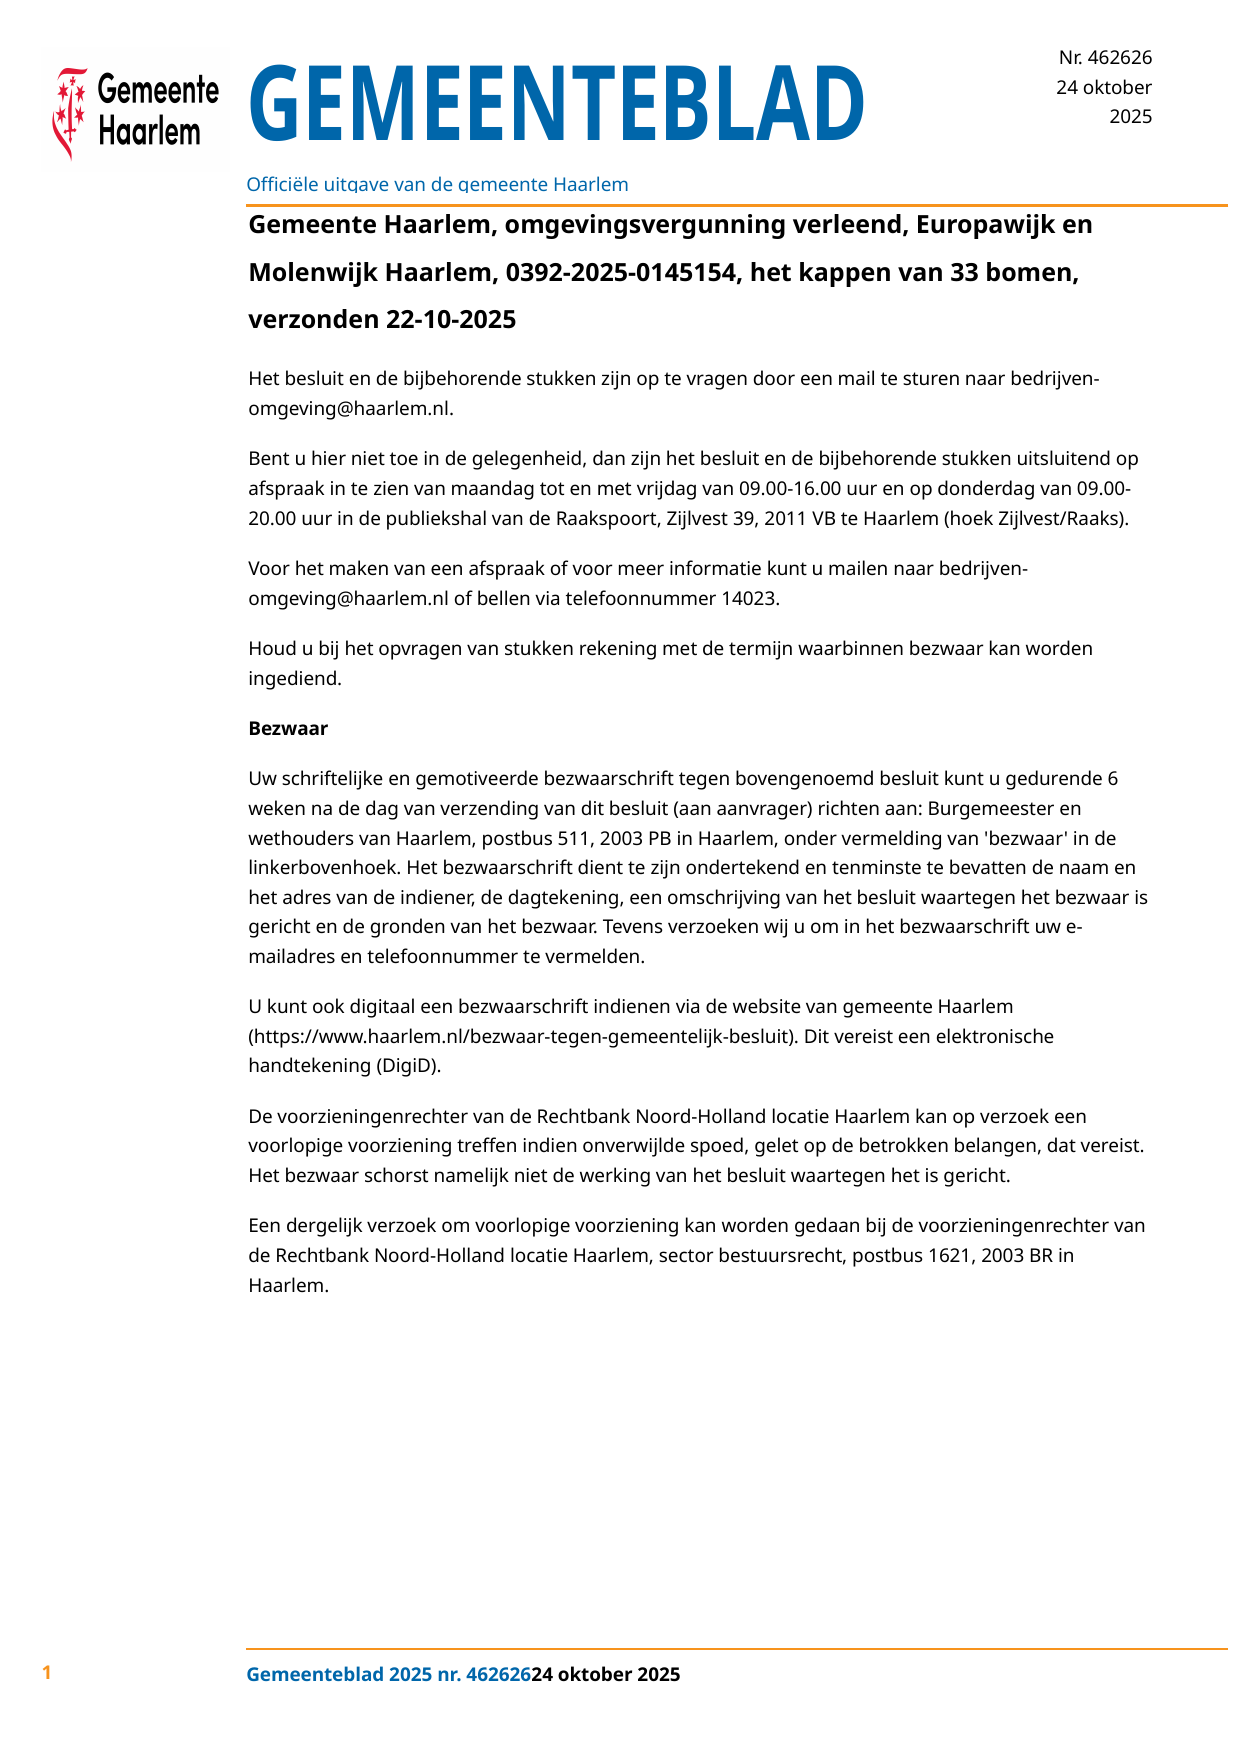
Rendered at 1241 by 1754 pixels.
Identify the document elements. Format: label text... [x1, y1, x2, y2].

text Bezwaar [248, 715, 1152, 741]
text Houd u bij het opvragen van stukken rekening met de termijn waarbinnen bezwaar kan worden ingediend. [248, 635, 1152, 690]
picture [41, 47, 231, 172]
text De voorzieningenrechter van de Rechtbank Noord-Holland locatie Haarlem kan op verzoek een voorlopige voorziening treffen indien onverwijlde spoed, gelet op de betrokken belangen, dat vereist. Het bezwaar schorst namelijk niet de werking van het besluit waartegen het is gericht. [248, 1103, 1152, 1188]
text Bent u hier niet toe in de gelegenheid, dan zijn het besluit en de bijbehorende stukken uitsluitend op afspraak in te zien van maandag tot en met vrijdag van 09.00-16.00 uur en op donderdag van 09.00-20.00 uur in de publiekshal van de Raakspoort, Zijlvest 39, 2011 VB te Haarlem (hoek Zijlvest/Raaks). [248, 446, 1152, 530]
text Uw schriftelijke en gemotiveerde bezwaarschrift tegen bovengenoemd besluit kunt u gedurende 6 weken na de dag van verzending van dit besluit (aan aanvrager) richten aan: Burgemeester en wethouders van Haarlem, postbus 511, 2003 PB in Haarlem, onder vermelding van 'bezwaar' in de linkerbovenhoek. Het bezwaarschrift dient te zijn ondertekend en tenminste te bevatten de naam en het adres van de indiener, de dagtekening, een omschrijving van het besluit waartegen het bezwaar is gericht en de gronden van het bezwaar. Tevens verzoeken wij u om in het bezwaarschrift uw e-mailadres en telefoonnummer te vermelden. [248, 766, 1152, 969]
text Gemeente Haarlem, omgevingsvergunning verleend, Europawijk en Molenwijk Haarlem, 0392-2025-0145154, het kappen van 33 bomen, verzonden 22-10-2025 [248, 207, 1152, 336]
text Een dergelijk verzoek om voorlopige voorziening kan worden gedaan bij de voorzieningenrechter van de Rechtbank Noord-Holland locatie Haarlem, sector bestuursrecht, postbus 1621, 2003 BR in Haarlem. [248, 1213, 1152, 1297]
text Voor het maken van een afspraak of voor meer informatie kunt u mailen naar bedrijven-omgeving@haarlem.nl of bellen via telefoonnummer 14023. [248, 555, 1152, 610]
text Het besluit en de bijbehorende stukken zijn op te vragen door een mail te sturen naar bedrijven-omgeving@haarlem.nl. [248, 366, 1152, 421]
text U kunt ook digitaal een bezwaarschrift indienen via de website van gemeente Haarlem (https://www.haarlem.nl/bezwaar-tegen-gemeentelijk-besluit). Dit vereist een elektronische handtekening (DigiD). [248, 993, 1152, 1078]
